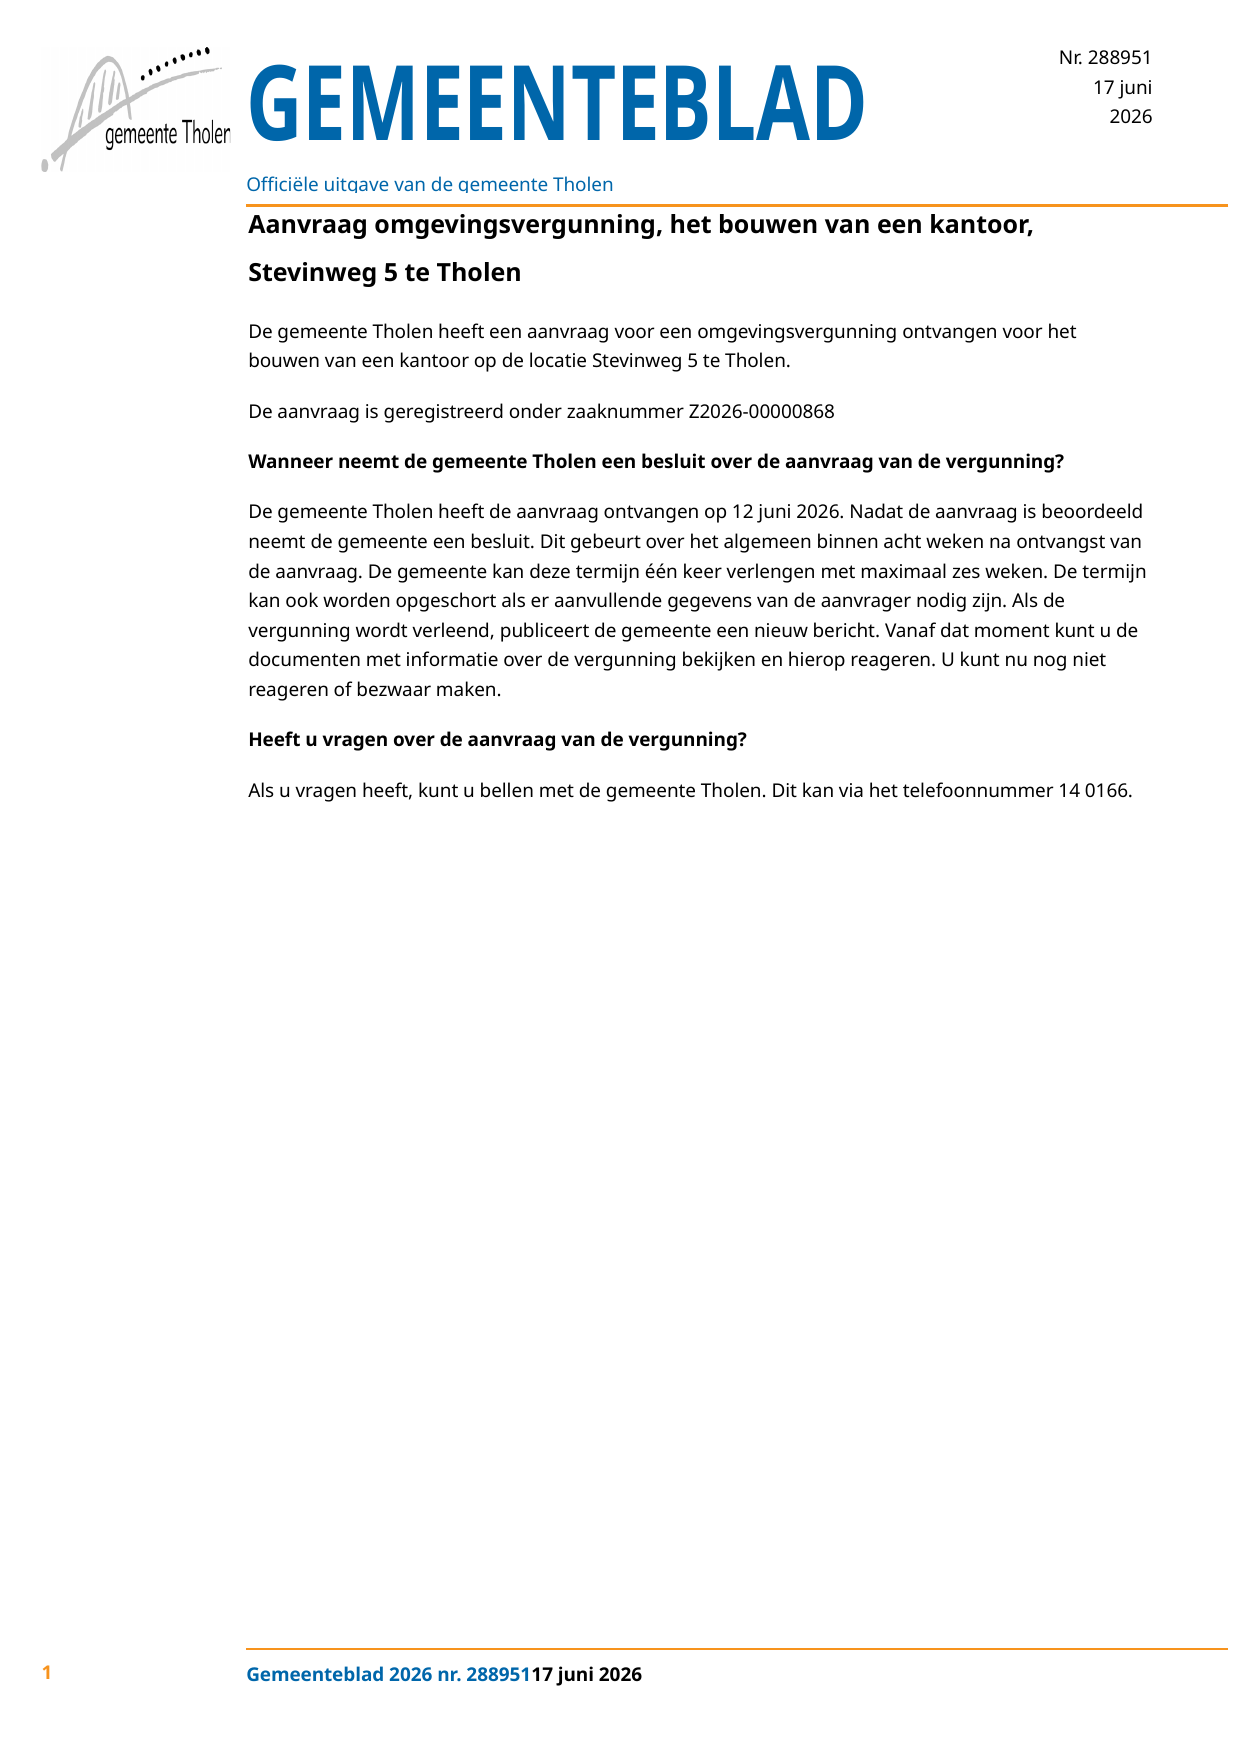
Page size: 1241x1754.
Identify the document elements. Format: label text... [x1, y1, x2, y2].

text De gemeente Tholen heeft de aanvraag ontvangen op 12 juni 2026. Nadat de aanvraag is beoordeeld neemt de gemeente een besluit. Dit gebeurt over het algemeen binnen acht weken na ontvangst van de aanvraag. De gemeente kan deze termijn één keer verlengen met maximaal zes weken. De termijn kan ook worden opgeschort als er aanvullende gegevens van de aanvrager nodig zijn. Als de vergunning wordt verleend, publiceert de gemeente een nieuw bericht. Vanaf dat moment kunt u de documenten met informatie over de vergunning bekijken en hierop reageren. U kunt nu nog niet reageren of bezwaar maken. [248, 499, 1152, 702]
text Als u vragen heeft, kunt u bellen met de gemeente Tholen. Dit kan via het telefoonnummer 14 0166. [248, 777, 1152, 803]
text Wanneer neemt de gemeente Tholen een besluit over de aanvraag van de vergunning? [248, 448, 1152, 474]
text Heeft u vragen over de aanvraag van de vergunning? [248, 727, 1152, 752]
text De gemeente Tholen heeft een aanvraag voor een omgevingsvergunning ontvangen voor het bouwen van een kantoor op de locatie Stevinweg 5 te Tholen. [248, 318, 1152, 373]
picture [41, 47, 231, 172]
text De aanvraag is geregistreerd onder zaaknummer Z2026-00000868 [248, 398, 1152, 424]
text Aanvraag omgevingsvergunning, het bouwen van een kantoor, Stevinweg 5 te Tholen [248, 207, 1152, 288]
